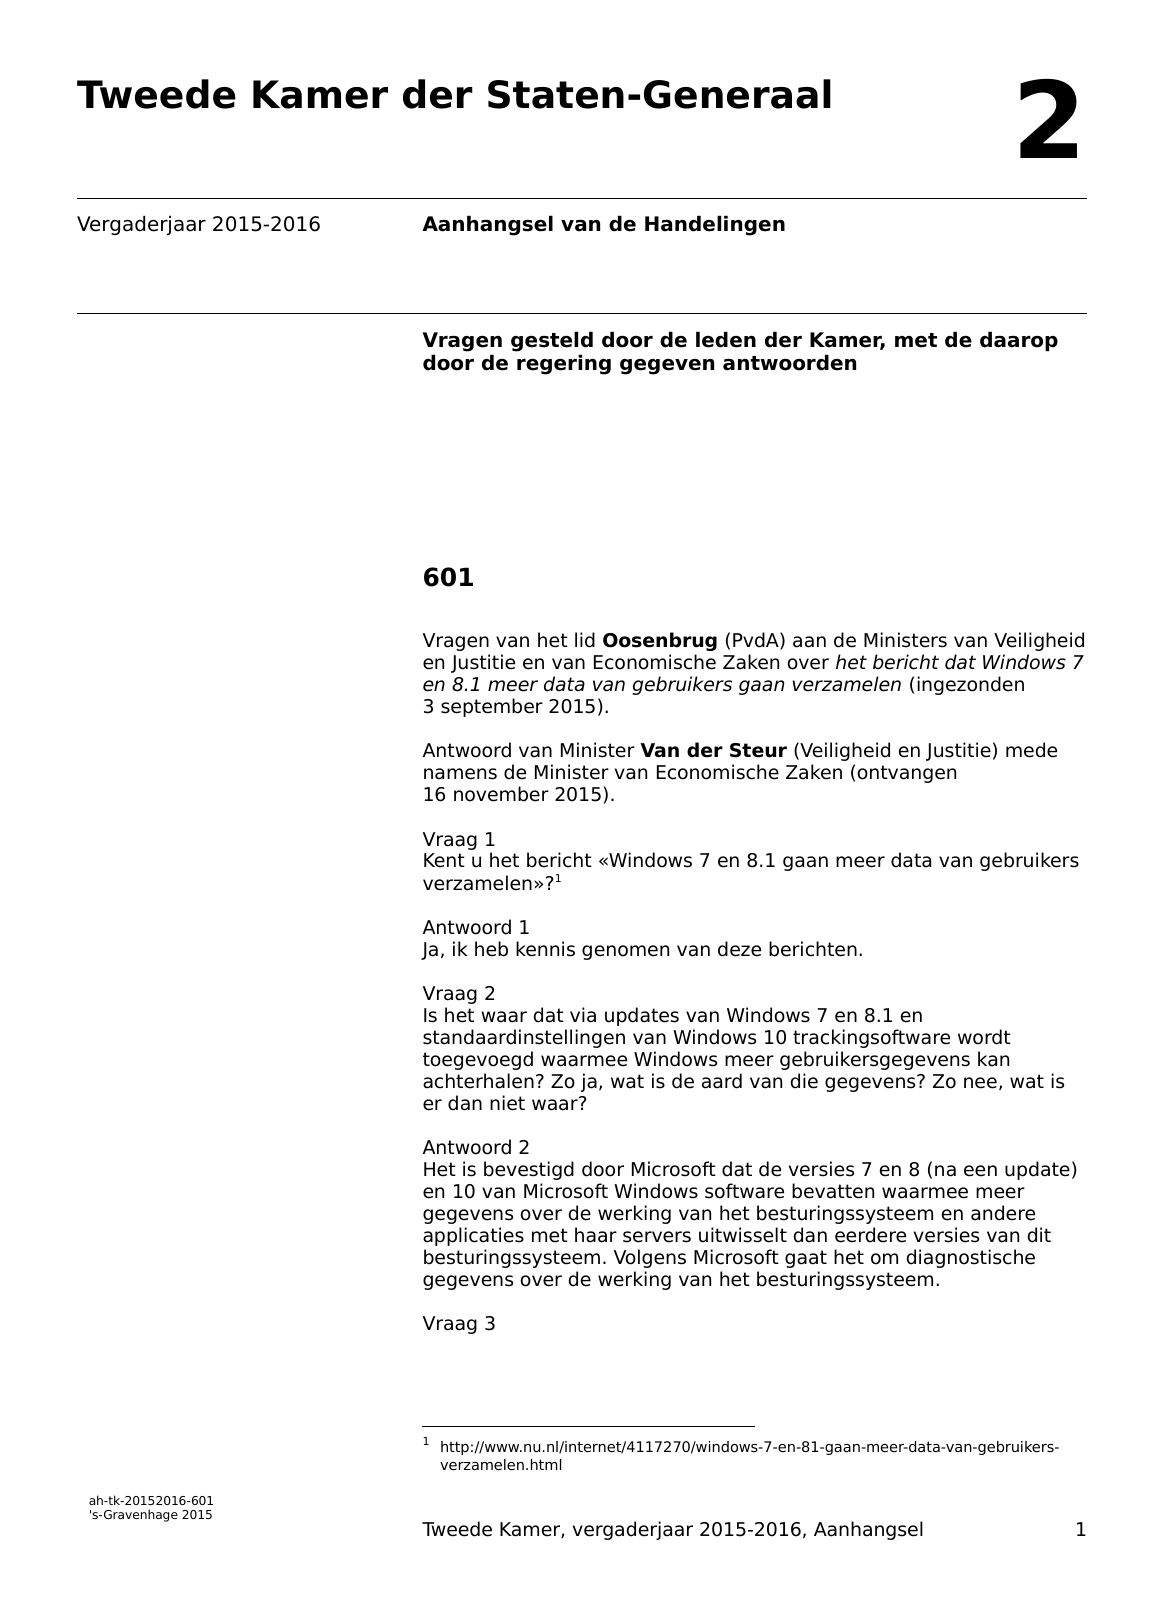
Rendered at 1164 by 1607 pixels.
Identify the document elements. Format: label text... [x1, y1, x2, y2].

table_header Tweede Kamer der Staten-Generaal [77, 59, 886, 198]
table_cell [77, 314, 422, 375]
table_cell Vragen gesteld door de leden der Kamer, met de daarop door de regering gegeven antwoorden [422, 314, 1087, 375]
text 's-Gravenhage 2015 [88, 1508, 323, 1522]
table_cell Vergaderjaar 2015-2016 [77, 199, 422, 313]
text ah-tk-20152016-601 [88, 1494, 323, 1508]
text Is het waar dat via updates van Windows 7 en 8.1 en standaardinstellingen van Windows 10 trackingsoftware wordt toegevoegd waarmee Windows meer gebruikersgegevens kan achterhalen? Zo ja, wat is de aard van die gegevens? Zo nee, wat is er dan niet waar? [422, 1005, 1087, 1114]
text Ja, ik heb kennis genomen van deze berichten. [422, 938, 1087, 961]
text Vraag 1 [422, 828, 1087, 850]
table_header 2 [886, 59, 1087, 198]
text Vraag 2 [422, 983, 1087, 1005]
text 601 [422, 563, 1087, 592]
text Het is bevestigd door Microsoft dat de versies 7 en 8 (na een update) en 10 van Microsoft Windows software bevatten waarmee meer gegevens over de werking van het besturingssysteem en andere applicaties met haar servers uitwisselt dan eerdere versies van dit besturingssysteem. Volgens Microsoft gaat het om diagnostische gegevens over de werking van het besturingssysteem. [422, 1159, 1087, 1291]
table_cell Aanhangsel van de Handelingen [422, 199, 1087, 313]
text Antwoord van Minister Van der Steur (Veiligheid en Justitie) mede namens de Minister van Economische Zaken (ontvangen 16 november 2015). [422, 740, 1087, 806]
text Vragen van het lid Oosenbrug (PvdA) aan de Ministers van Veiligheid en Justitie en van Economische Zaken over het bericht dat Windows 7 en 8.1 meer data van gebruikers gaan verzamelen (ingezonden 3 september 2015). [422, 630, 1087, 718]
text Antwoord 2 [422, 1137, 1087, 1159]
text Kent u het bericht «Windows 7 en 8.1 gaan meer data van gebruikers verzamelen»? [422, 850, 1087, 894]
text Antwoord 1 [422, 917, 1087, 938]
text Vraag 3 [422, 1313, 1087, 1335]
text http://www.nu.nl/internet/4117270/windows-7-en-81-gaan-meer-data-van-gebruikers-verzamelen.html [422, 1435, 1087, 1474]
